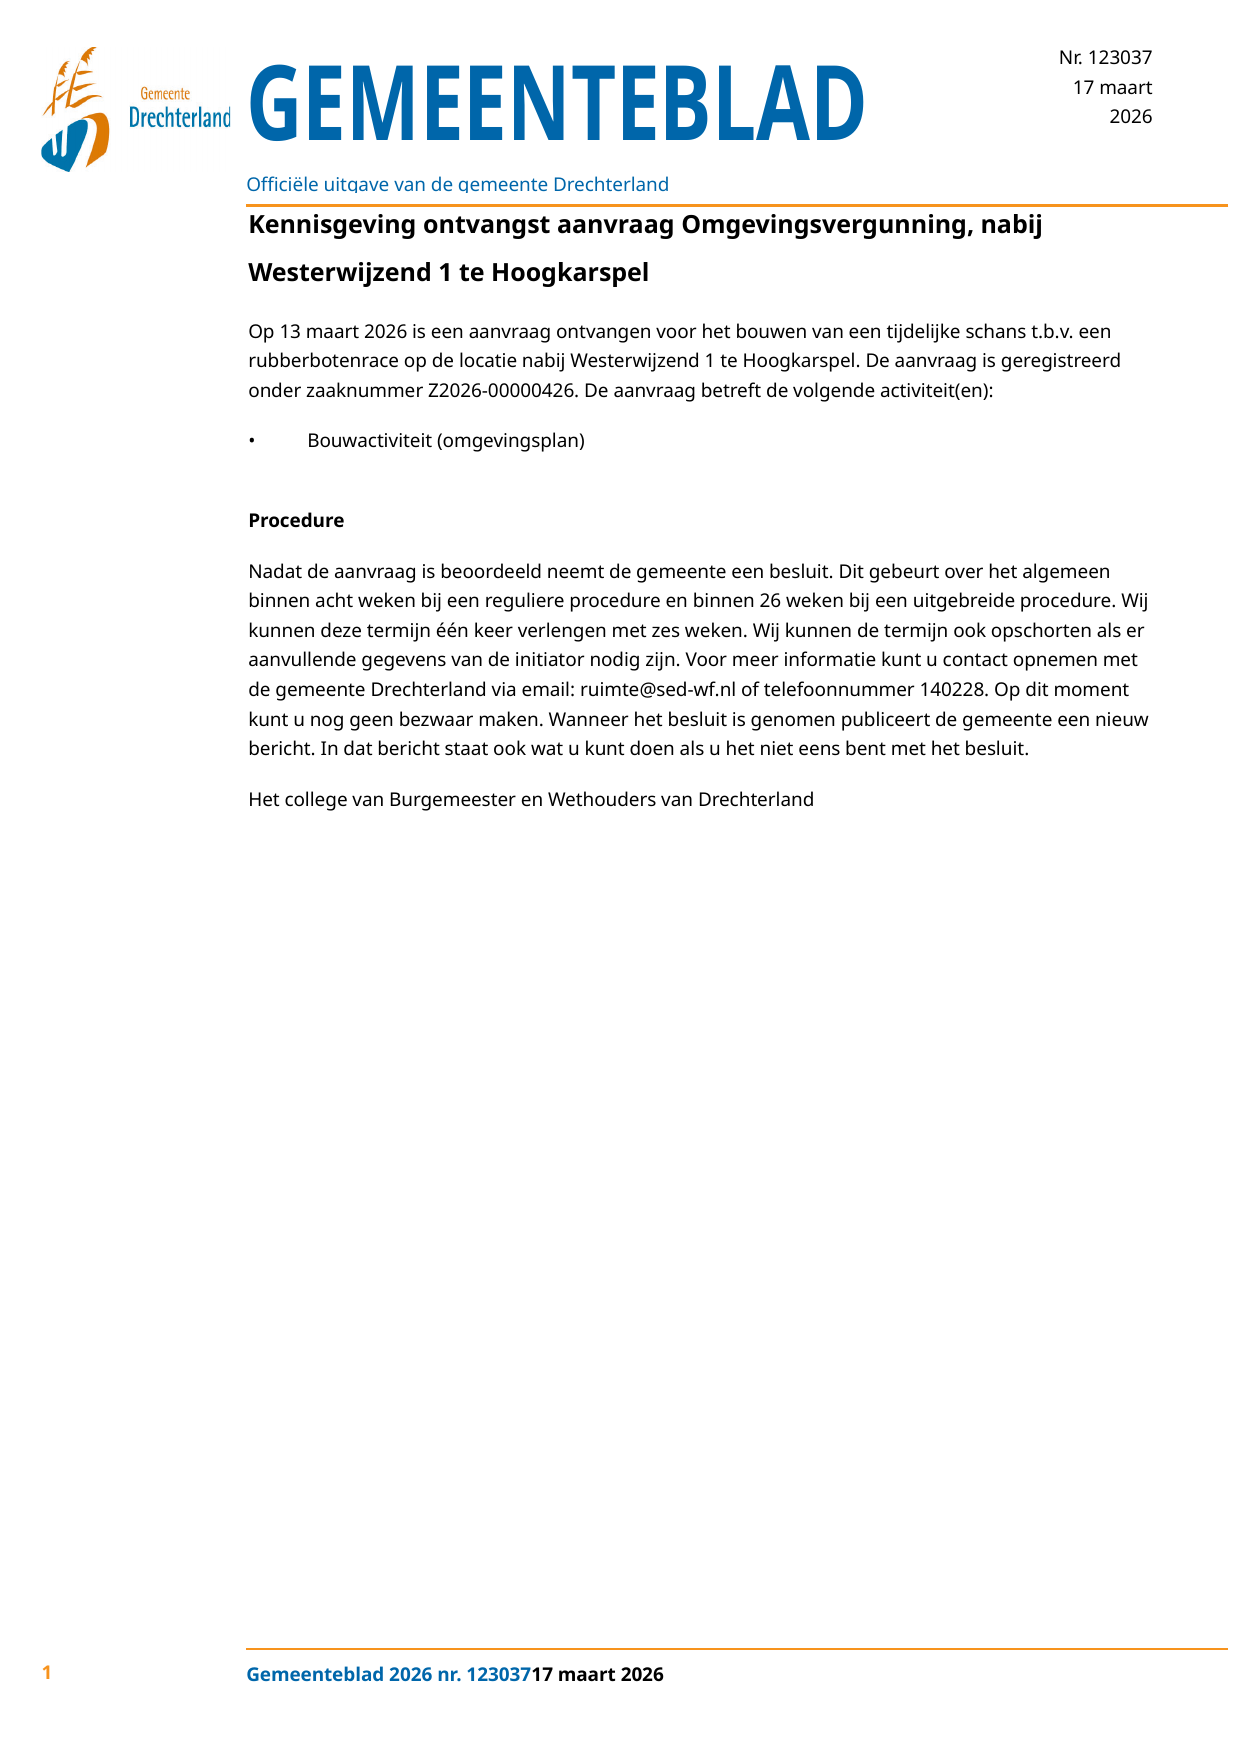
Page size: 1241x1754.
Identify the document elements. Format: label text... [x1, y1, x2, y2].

picture [41, 158, 64, 172]
text Kennisgeving ontvangst aanvraag Omgevingsvergunning, nabij Westerwijzend 1 te Hoogkarspel [248, 207, 1152, 288]
text Het college van Burgemeester en Wethouders van Drechterland [248, 786, 1152, 812]
text Op 13 maart 2026 is een aanvraag ontvangen voor het bouwen van een tijdelijke schans t.b.v. een rubberbotenrace op de locatie nabij Westerwijzend 1 te Hoogkarspel. De aanvraag is geregistreerd onder zaaknummer Z2026-00000426. De aanvraag betreft de volgende activiteit(en): [248, 318, 1152, 403]
picture [226, 115, 231, 124]
picture [41, 47, 231, 172]
text Nadat de aanvraag is beoordeeld neemt de gemeente een besluit. Dit gebeurt over het algemeen binnen acht weken bij een reguliere procedure en binnen 26 weken bij een uitgebreide procedure. Wij kunnen deze termijn één keer verlengen met zes weken. Wij kunnen de termijn ook opschorten als er aanvullende gegevens van de initiator nodig zijn. Voor meer informatie kunt u contact opnemen met de gemeente Drechterland via email: ruimte@sed-wf.nl of telefoonnummer 140228. Op dit moment kunt u nog geen bezwaar maken. Wanneer het besluit is genomen publiceert de gemeente een nieuw bericht. In dat bericht staat ook wat u kunt doen als u het niet eens bent met het besluit. [248, 558, 1152, 761]
text Procedure [248, 507, 1152, 533]
list Bouwactiviteit (omgevingsplan) [248, 427, 1152, 453]
